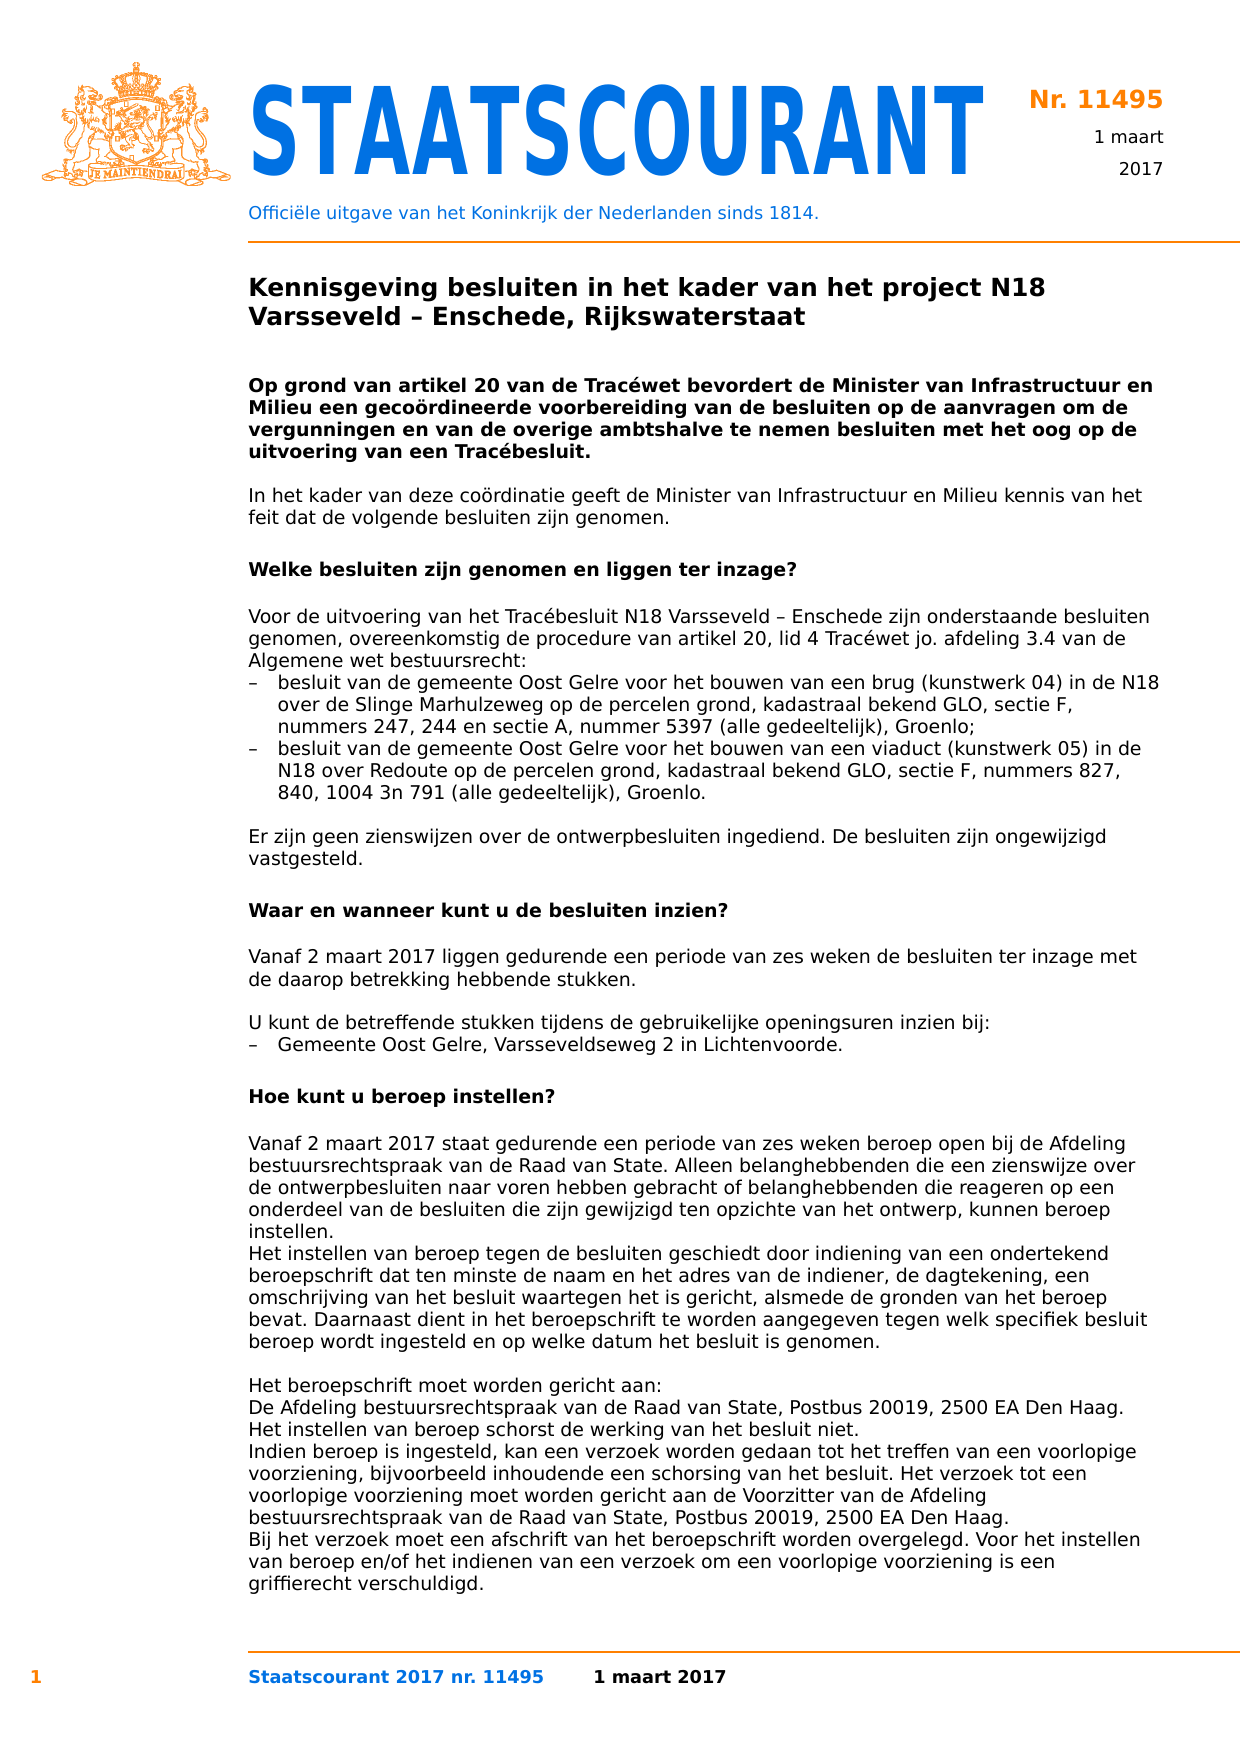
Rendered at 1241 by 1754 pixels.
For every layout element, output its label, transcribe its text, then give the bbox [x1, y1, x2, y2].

table_cell 2017 [998, 153, 1240, 203]
text Het beroepschrift moet worden gericht aan: [248, 1375, 1163, 1397]
text Er zijn geen zienswijzen over de ontwerpbesluiten ingediend. De besluiten zijn ongewijzigd vastgesteld. [248, 826, 1163, 869]
table_header Nr. 11495 [998, 62, 1240, 121]
text Het instellen van beroep tegen de besluiten geschiedt door indiening van een ondertekend beroepschrift dat ten minste de naam en het adres van de indiener, de dagtekening, een omschrijving van het besluit waartegen het is gericht, alsmede de gronden van het beroep bevat. Daarnaast dient in het beroepschrift te worden aangegeven tegen welk specifiek besluit beroep wordt ingesteld en op welke datum het besluit is genomen. [248, 1243, 1163, 1353]
subtitle Kennisgeving besluiten in het kader van het project N18 Varsseveld – Enschede, Rijkswaterstaat [248, 273, 1163, 331]
text Vanaf 2 maart 2017 liggen gedurende een periode van zes weken de besluiten ter inzage met de daarop betrekking hebbende stukken. [248, 946, 1163, 990]
table_cell 1 maart [998, 121, 1240, 153]
text In het kader van deze coördinatie geeft de Minister van Infrastructuur en Milieu kennis van het feit dat de volgende besluiten zijn genomen. [248, 485, 1163, 529]
text U kunt de betreffende stukken tijdens de gebruikelijke openingsuren inzien bij: [248, 1012, 1163, 1034]
text Het instellen van beroep schorst de werking van het besluit niet. [248, 1419, 1163, 1441]
subtitle Welke besluiten zijn genomen en liggen ter inzage? [248, 559, 1163, 581]
text Indien beroep is ingesteld, kan een verzoek worden gedaan tot het treffen van een voorlopige voorziening, bijvoorbeeld inhoudende een schorsing van het besluit. Het verzoek tot een voorlopige voorziening moet worden gericht aan de Voorzitter van de Afdeling bestuursrechtspraak van de Raad van State, Postbus 20019, 2500 EA Den Haag. [248, 1441, 1163, 1529]
text Vanaf 2 maart 2017 staat gedurende een periode van zes weken beroep open bij de Afdeling bestuursrechtspraak van de Raad van State. Alleen belanghebbenden die een zienswijze over de ontwerpbesluiten naar voren hebben gebracht of belanghebbenden die reageren op een onderdeel van de besluiten die zijn gewijzigd ten opzichte van het ontwerp, kunnen beroep instellen. [248, 1133, 1163, 1243]
table_cell Officiële uitgave van het Koninkrijk der Nederlanden sinds 1814. [248, 203, 1240, 241]
text Voor de uitvoering van het Tracébesluit N18 Varsseveld – Enschede zijn onderstaande besluiten genomen, overeenkomstig de procedure van artikel 20, lid 4 Tracéwet jo. afdeling 3.4 van de Algemene wet bestuursrecht: [248, 606, 1163, 672]
text De Afdeling bestuursrechtspraak van de Raad van State, Postbus 20019, 2500 EA Den Haag. [248, 1397, 1163, 1419]
subtitle Hoe kunt u beroep instellen? [248, 1086, 1163, 1108]
text Bij het verzoek moet een afschrift van het beroepschrift worden overgelegd. Voor het instellen van beroep en/of het indienen van een verzoek om een voorlopige voorziening is een griffierecht verschuldigd. [248, 1529, 1163, 1595]
text Op grond van artikel 20 van de Tracéwet bevordert de Minister van Infrastructuur en Milieu een gecoördineerde voorbereiding van de besluiten op de aanvragen om de vergunningen en van de overige ambtshalve te nemen besluiten met het oog op de uitvoering van een Tracébesluit. [248, 375, 1163, 463]
text – besluit van de gemeente Oost Gelre voor het bouwen van een brug (kunstwerk 04) in de N18 over de Slinge Marhulzeweg op de percelen grond, kadastraal bekend GLO, sectie F, nummers 247, 244 en sectie A, nummer 5397 (alle gedeeltelijk), Groenlo; [248, 672, 1163, 738]
text – Gemeente Oost Gelre, Varsseveldseweg 2 in Lichtenvoorde. [248, 1034, 1163, 1056]
text – besluit van de gemeente Oost Gelre voor het bouwen van een viaduct (kunstwerk 05) in de N18 over Redoute op de percelen grond, kadastraal bekend GLO, sectie F, nummers 827, 840, 1004 3n 791 (alle gedeeltelijk), Groenlo. [248, 738, 1163, 804]
subtitle Waar en wanneer kunt u de besluiten inzien? [248, 899, 1163, 921]
table_header STAATSCOURANT [248, 62, 998, 203]
table_header [25, 62, 248, 241]
picture [41, 62, 231, 186]
